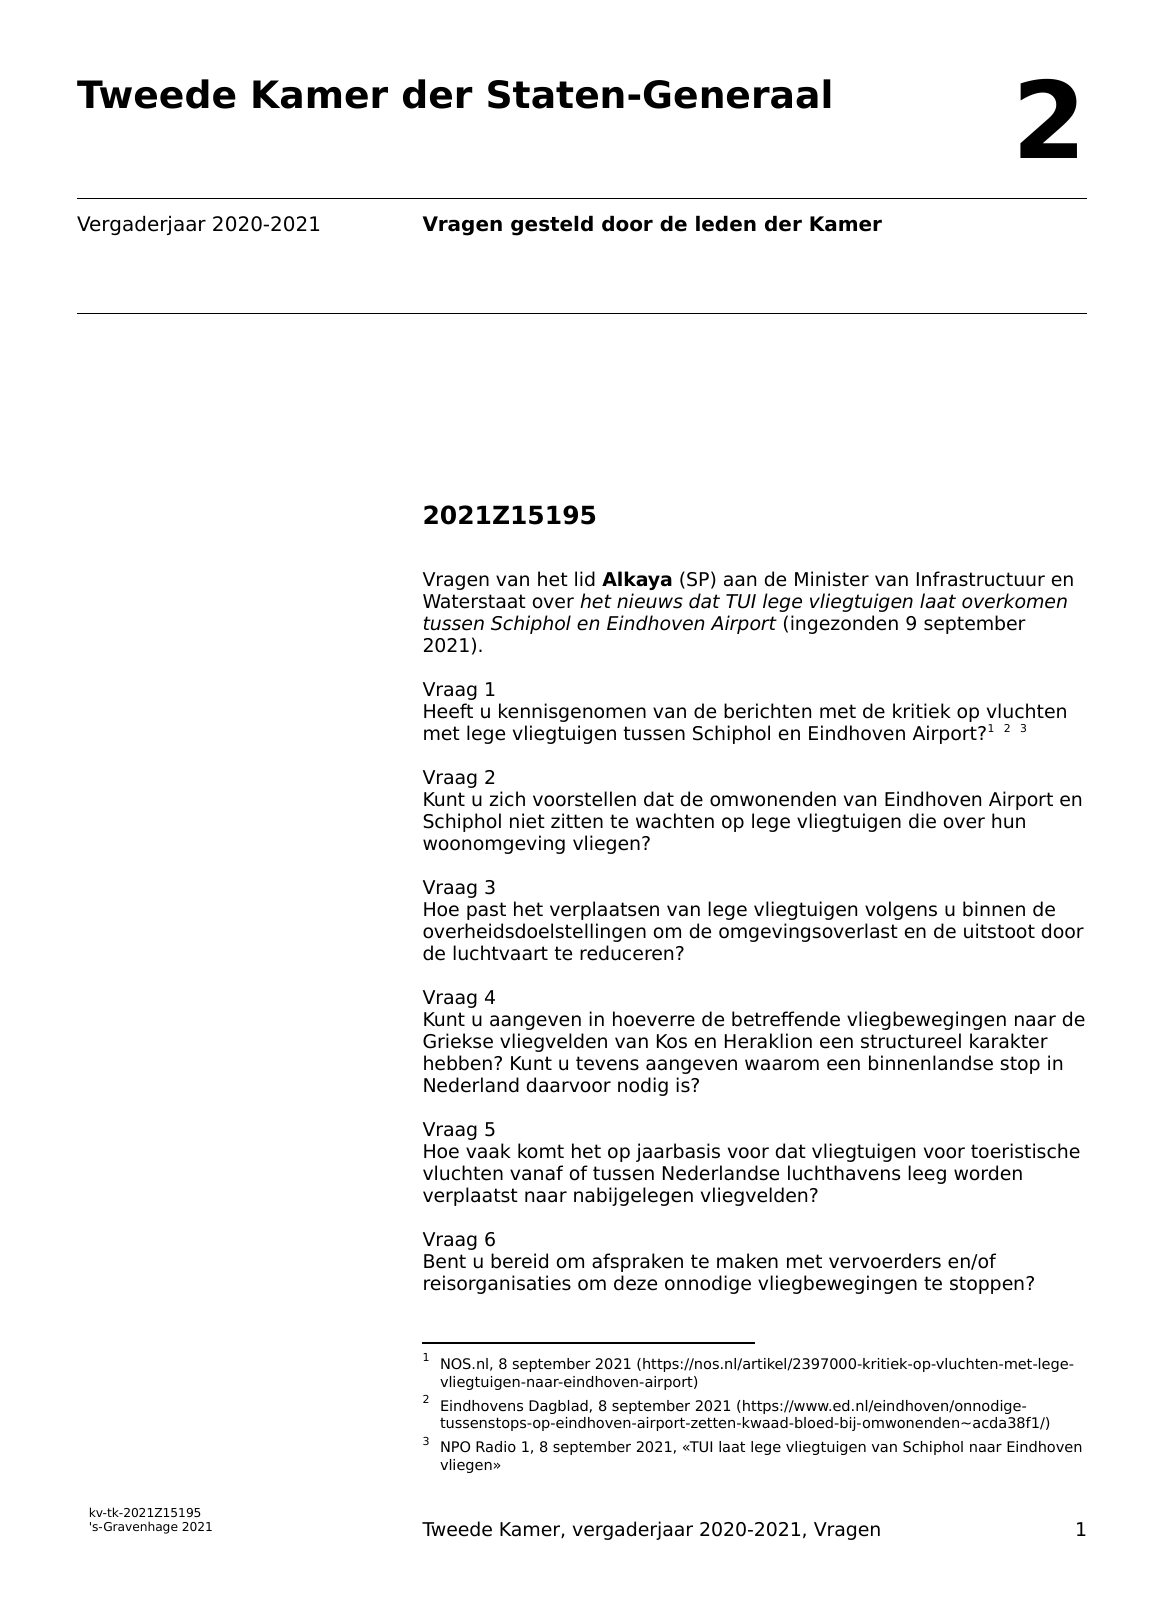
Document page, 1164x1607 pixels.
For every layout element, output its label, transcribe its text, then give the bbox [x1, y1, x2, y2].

text Vraag 1 [422, 679, 1087, 701]
text Eindhovens Dagblad, 8 september 2021 (https://www.ed.nl/eindhoven/onnodige-tussenstops-op-eindhoven-airport-zetten-kwaad-bloed-bij-omwonenden~acda38f1/) [422, 1393, 1087, 1432]
text kv-tk-2021Z15195 [88, 1506, 323, 1520]
text NOS.nl, 8 september 2021 (https://nos.nl/artikel/2397000-kritiek-op-vluchten-met-lege-vliegtuigen-naar-eindhoven-airport) [422, 1352, 1087, 1391]
table_cell Vragen gesteld door de leden der Kamer [422, 199, 1087, 313]
table_header Tweede Kamer der Staten-Generaal [77, 59, 886, 198]
text 2021Z15195 [422, 501, 1087, 531]
text Hoe vaak komt het op jaarbasis voor dat vliegtuigen voor toeristische vluchten vanaf of tussen Nederlandse luchthavens leeg worden verplaatst naar nabijgelegen vliegvelden? [422, 1141, 1087, 1207]
text Kunt u zich voorstellen dat de omwonenden van Eindhoven Airport en Schiphol niet zitten te wachten op lege vliegtuigen die over hun woonomgeving vliegen? [422, 789, 1087, 855]
text NPO Radio 1, 8 september 2021, «TUI laat lege vliegtuigen van Schiphol naar Eindhoven vliegen» [422, 1435, 1087, 1474]
text Vraag 6 [422, 1229, 1087, 1251]
text Heeft u kennisgenomen van de berichten met de kritiek op vluchten met lege vliegtuigen tussen Schiphol en Eindhoven Airport? [422, 701, 1087, 745]
text Kunt u aangeven in hoeverre de betreffende vliegbewegingen naar de Griekse vliegvelden van Kos en Heraklion een structureel karakter hebben? Kunt u tevens aangeven waarom een binnenlandse stop in Nederland daarvoor nodig is? [422, 1009, 1087, 1097]
text Vragen van het lid Alkaya (SP) aan de Minister van Infrastructuur en Waterstaat over het nieuws dat TUI lege vliegtuigen laat overkomen tussen Schiphol en Eindhoven Airport (ingezonden 9 september 2021). [422, 569, 1087, 657]
text 's-Gravenhage 2021 [88, 1520, 323, 1534]
text Vraag 2 [422, 767, 1087, 789]
text Hoe past het verplaatsen van lege vliegtuigen volgens u binnen de overheidsdoelstellingen om de omgevingsoverlast en de uitstoot door de luchtvaart te reduceren? [422, 899, 1087, 965]
text Vraag 5 [422, 1119, 1087, 1141]
text Vraag 4 [422, 987, 1087, 1009]
text Vraag 3 [422, 877, 1087, 899]
table_cell Vergaderjaar 2020-2021 [77, 199, 422, 313]
text Bent u bereid om afspraken te maken met vervoerders en/of reisorganisaties om deze onnodige vliegbewegingen te stoppen? [422, 1251, 1087, 1295]
table_header 2 [886, 59, 1087, 198]
